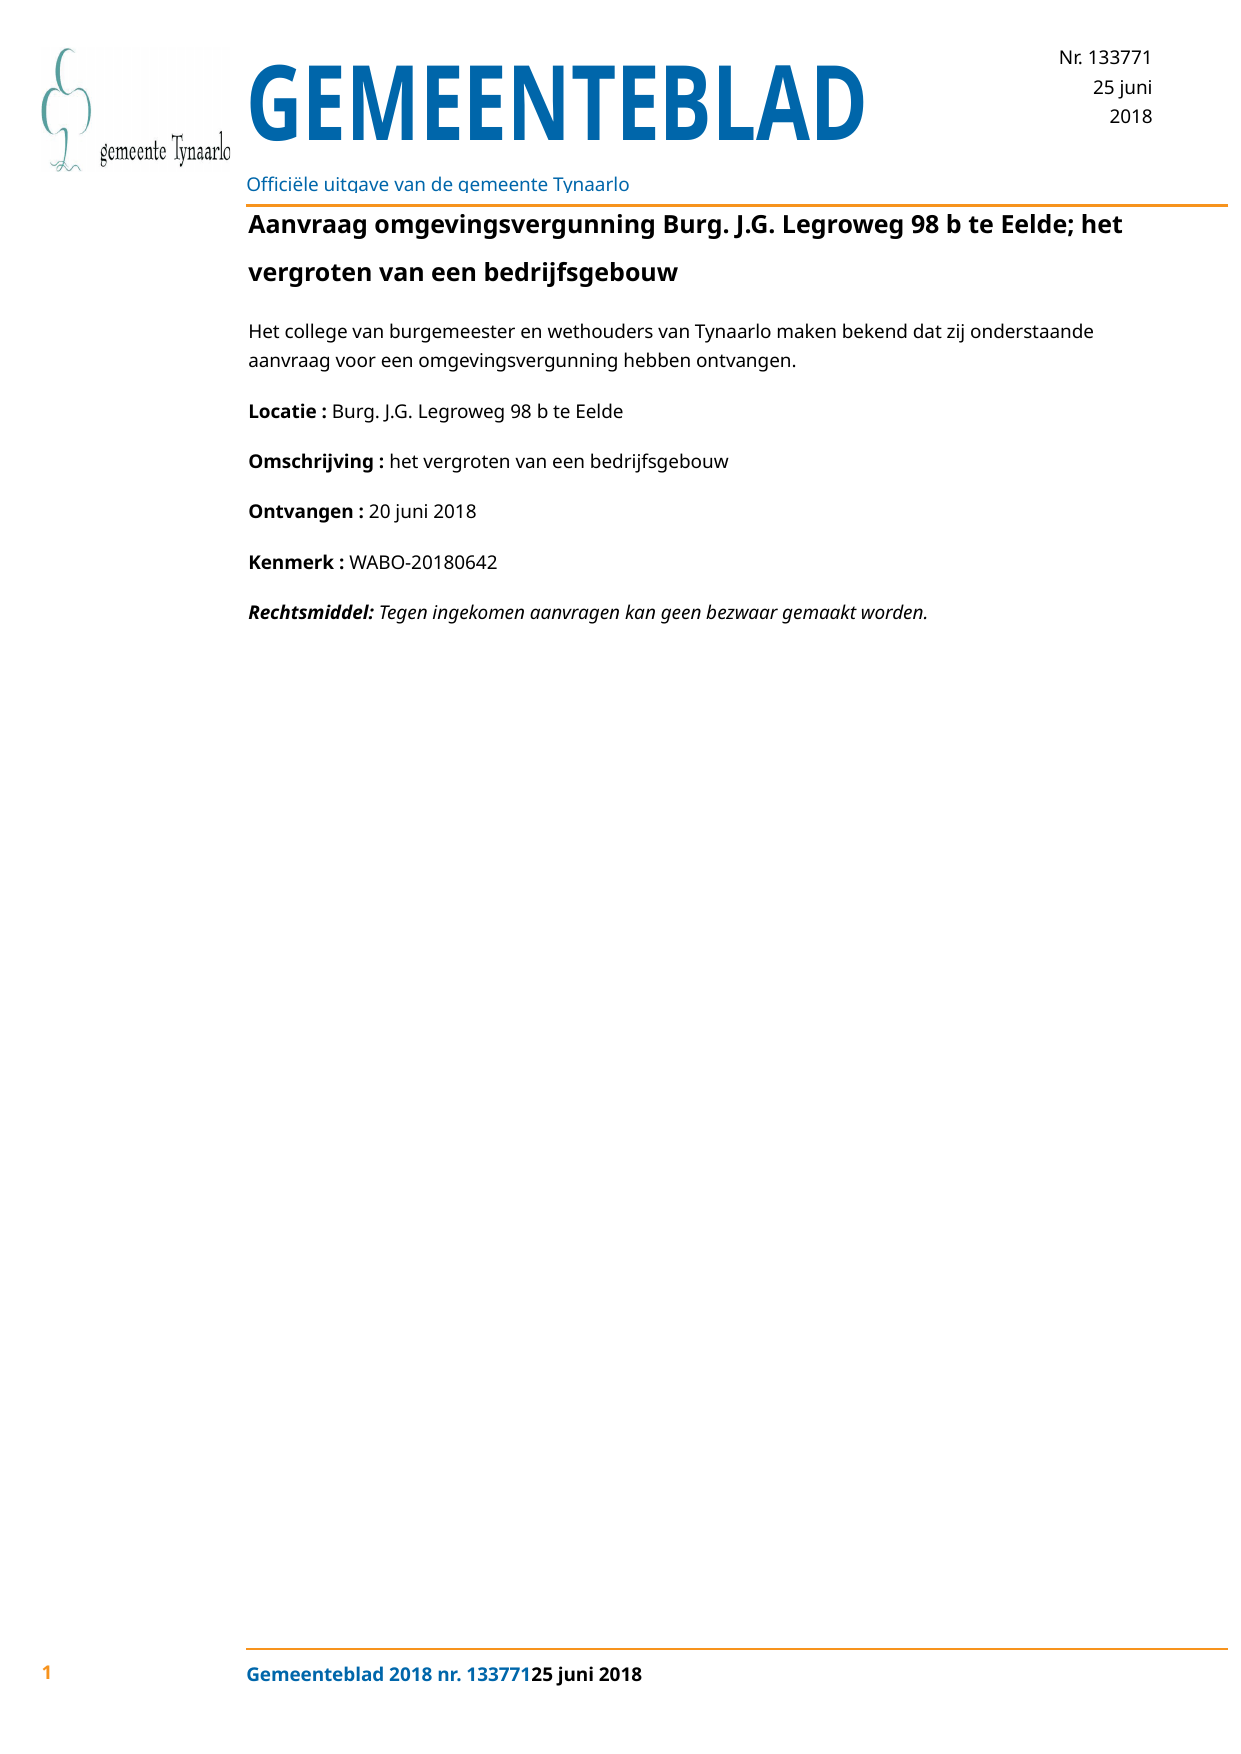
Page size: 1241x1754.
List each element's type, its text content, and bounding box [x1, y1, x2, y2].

picture [41, 47, 231, 172]
text Ontvangen : 20 juni 2018 [248, 499, 1152, 524]
text Kenmerk : WABO-20180642 [248, 549, 1152, 575]
text Het college van burgemeester en wethouders van Tynaarlo maken bekend dat zij onderstaande aanvraag voor een omgevingsvergunning hebben ontvangen. [248, 318, 1152, 373]
text Omschrijving : het vergroten van een bedrijfsgebouw [248, 448, 1152, 474]
text Aanvraag omgevingsvergunning Burg. J.G. Legroweg 98 b te Eelde; het vergroten van een bedrijfsgebouw [248, 207, 1152, 288]
text Rechtsmiddel: Tegen ingekomen aanvragen kan geen bezwaar gemaakt worden. [248, 599, 1152, 625]
text Locatie : Burg. J.G. Legroweg 98 b te Eelde [248, 398, 1152, 424]
